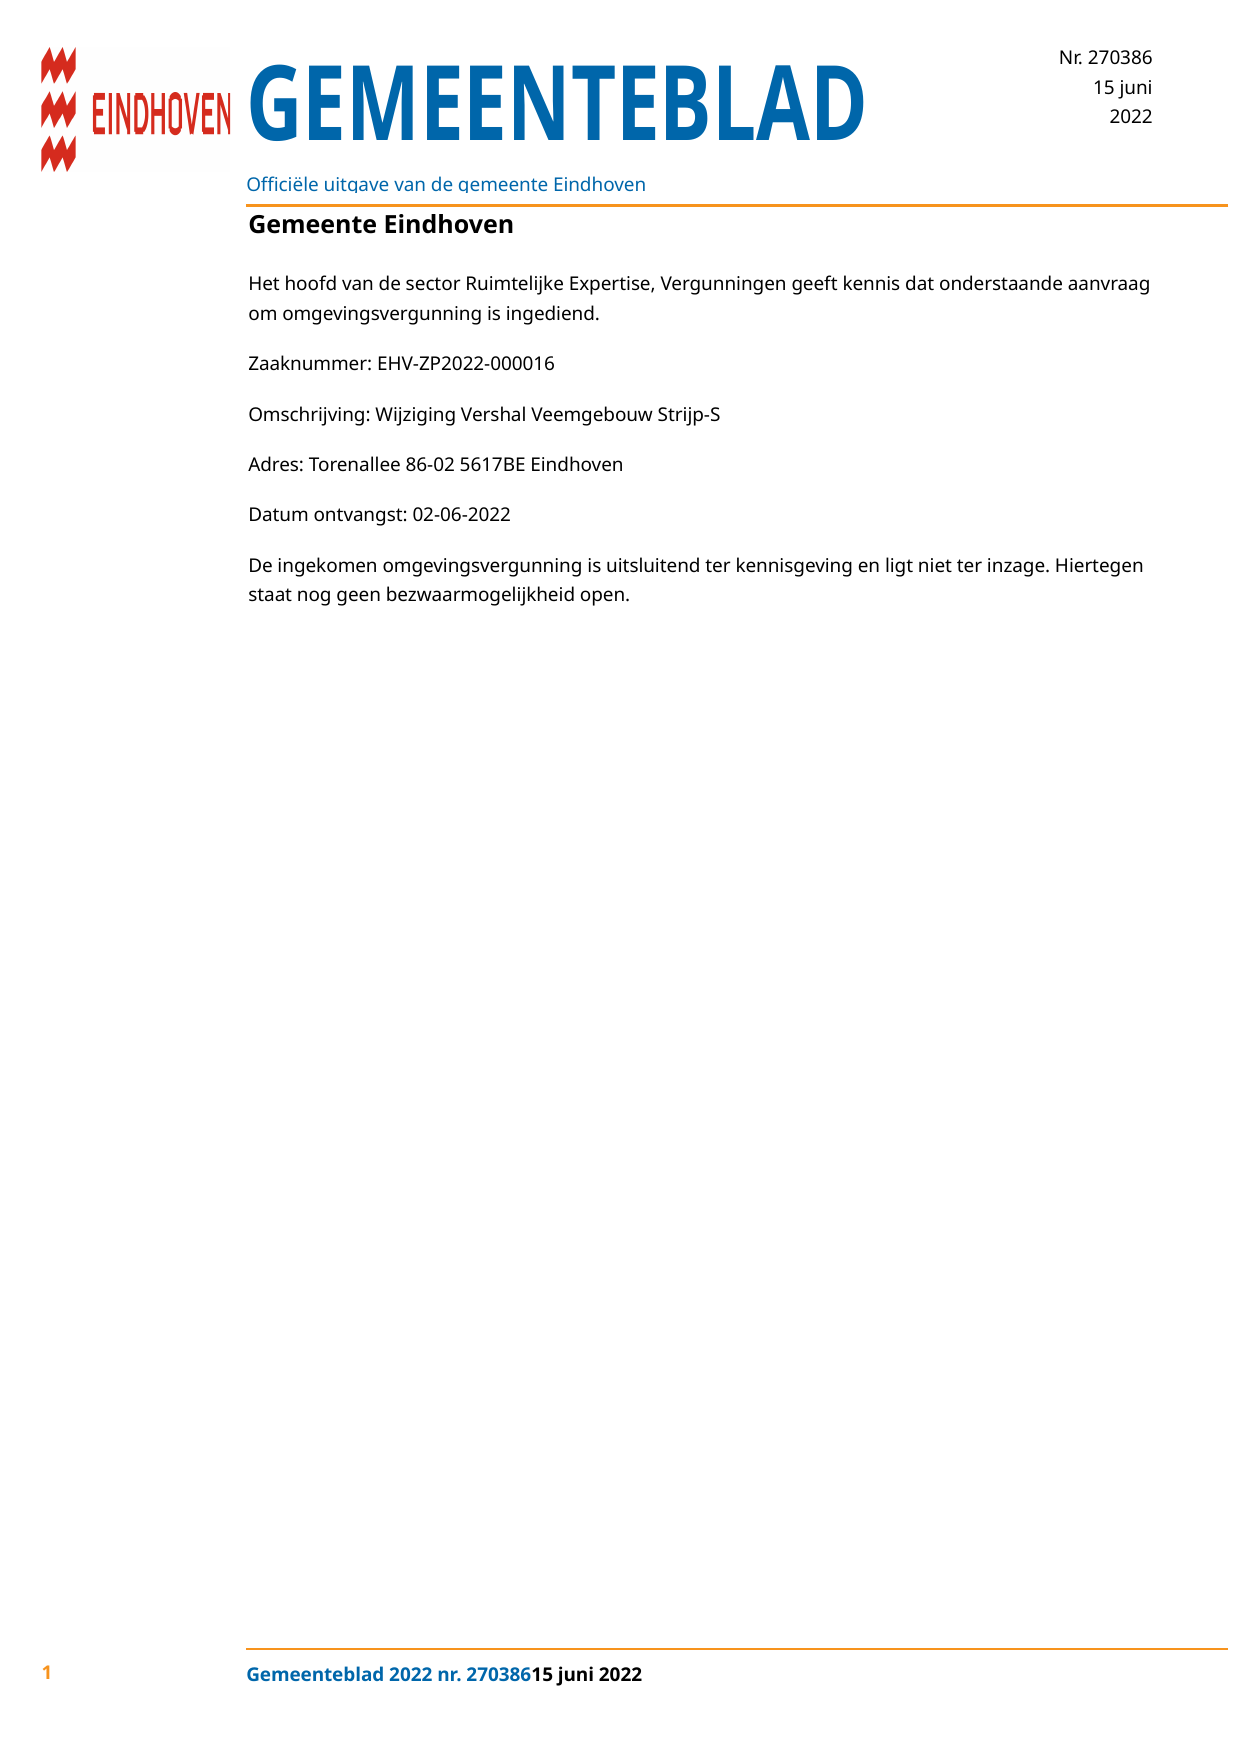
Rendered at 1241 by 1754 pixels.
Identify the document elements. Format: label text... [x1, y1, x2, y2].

text Het hoofd van de sector Ruimtelijke Expertise, Vergunningen geeft kennis dat onderstaande aanvraag om omgevingsvergunning is ingediend. [248, 270, 1152, 326]
text Gemeente Eindhoven [248, 207, 1152, 241]
text Adres: Torenallee 86-02 5617BE Eindhoven [248, 451, 1152, 477]
text Datum ontvangst: 02-06-2022 [248, 502, 1152, 527]
text Zaaknummer: EHV-ZP2022-000016 [248, 350, 1152, 376]
picture [41, 47, 231, 172]
text De ingekomen omgevingsvergunning is uitsluitend ter kennisgeving en ligt niet ter inzage. Hiertegen staat nog geen bezwaarmogelijkheid open. [248, 552, 1152, 607]
text Omschrijving: Wijziging Vershal Veemgebouw Strijp-S [248, 401, 1152, 426]
